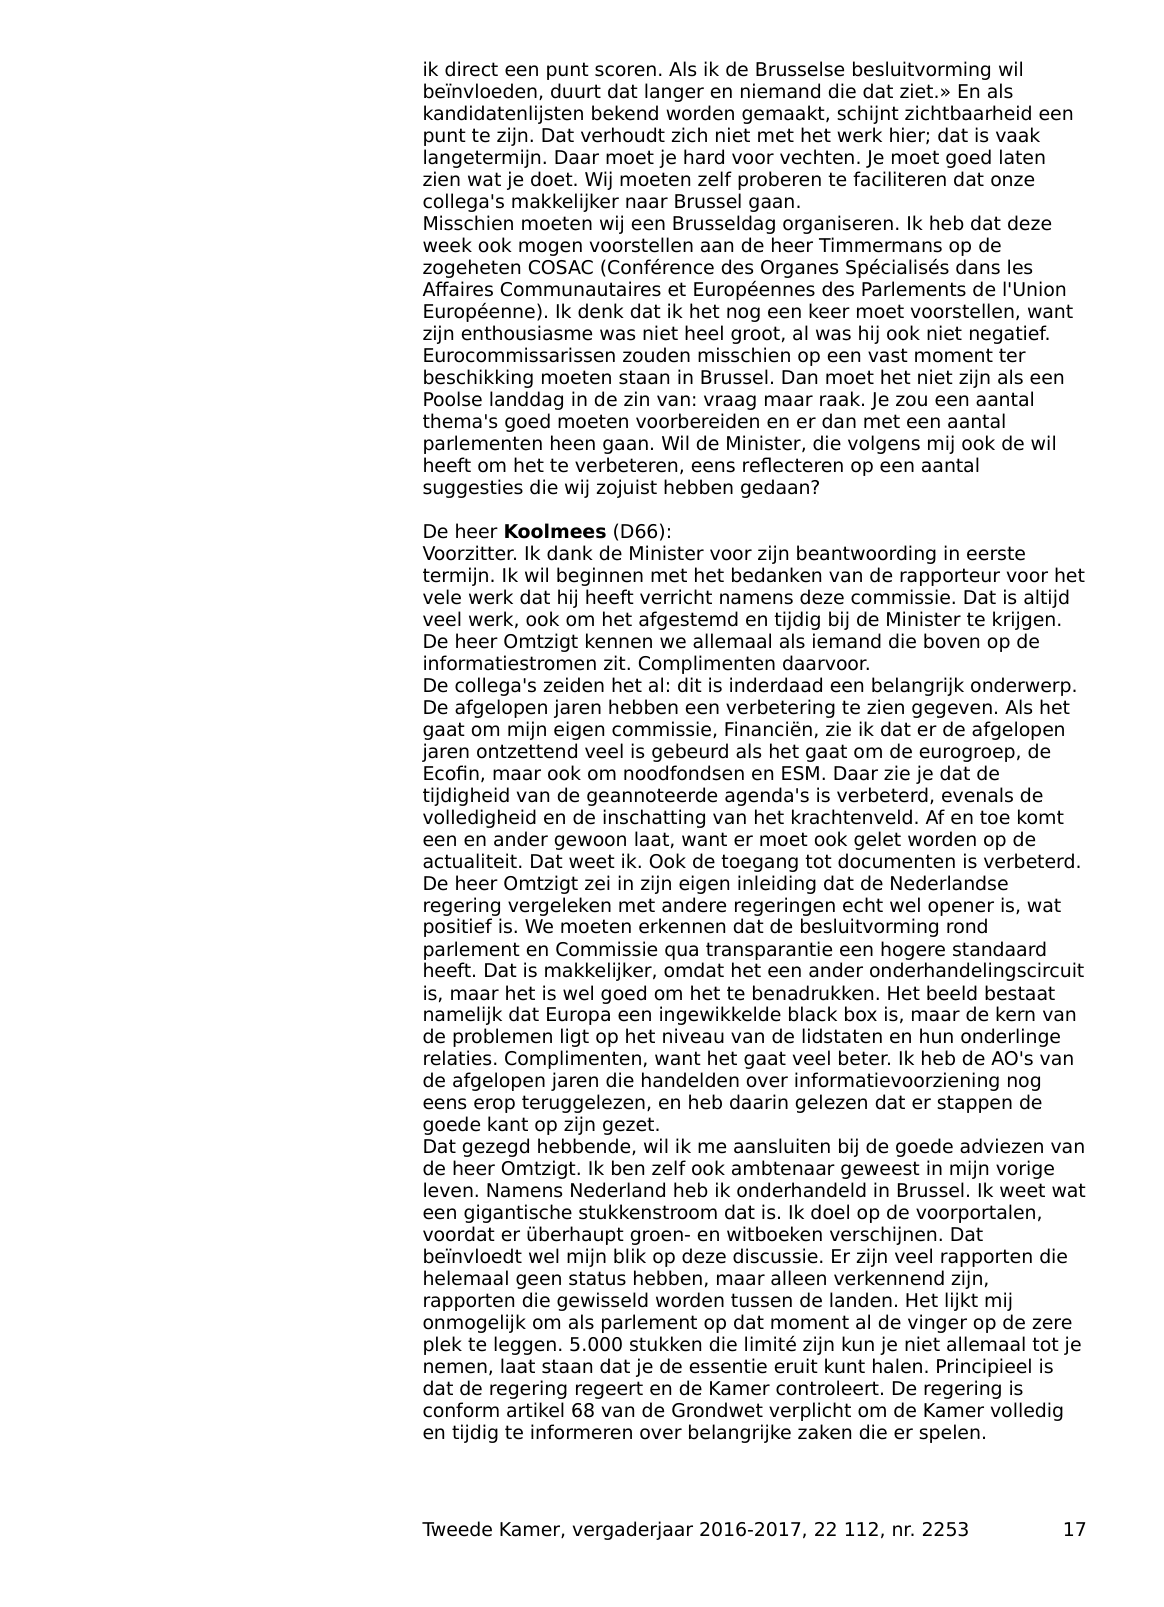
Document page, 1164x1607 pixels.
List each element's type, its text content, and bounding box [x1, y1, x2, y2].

text Voorzitter. Ik dank de Minister voor zijn beantwoording in eerste termijn. Ik wil beginnen met het bedanken van de rapporteur voor het vele werk dat hij heeft verricht namens deze commissie. Dat is altijd veel werk, ook om het afgestemd en tijdig bij de Minister te krijgen. De heer Omtzigt kennen we allemaal als iemand die boven op de informatiestromen zit. Complimenten daarvoor. [422, 543, 1087, 675]
text ik direct een punt scoren. Als ik de Brusselse besluitvorming wil beïnvloeden, duurt dat langer en niemand die dat ziet.» En als kandidatenlijsten bekend worden gemaakt, schijnt zichtbaarheid een punt te zijn. Dat verhoudt zich niet met het werk hier; dat is vaak langetermijn. Daar moet je hard voor vechten. Je moet goed laten zien wat je doet. Wij moeten zelf proberen te faciliteren dat onze collega's makkelijker naar Brussel gaan. [422, 59, 1087, 213]
text De heer Koolmees (D66): [422, 521, 1087, 543]
text De collega's zeiden het al: dit is inderdaad een belangrijk onderwerp. De afgelopen jaren hebben een verbetering te zien gegeven. Als het gaat om mijn eigen commissie, Financiën, zie ik dat er de afgelopen jaren ontzettend veel is gebeurd als het gaat om de eurogroep, de Ecofin, maar ook om noodfondsen en ESM. Daar zie je dat de tijdigheid van de geannoteerde agenda's is verbeterd, evenals de volledigheid en de inschatting van het krachtenveld. Af en toe komt een en ander gewoon laat, want er moet ook gelet worden op de actualiteit. Dat weet ik. Ook de toegang tot documenten is verbeterd. De heer Omtzigt zei in zijn eigen inleiding dat de Nederlandse regering vergeleken met andere regeringen echt wel opener is, wat positief is. We moeten erkennen dat de besluitvorming rond parlement en Commissie qua transparantie een hogere standaard heeft. Dat is makkelijker, omdat het een ander onderhandelingscircuit is, maar het is wel goed om het te benadrukken. Het beeld bestaat namelijk dat Europa een ingewikkelde black box is, maar de kern van de problemen ligt op het niveau van de lidstaten en hun onderlinge relaties. Complimenten, want het gaat veel beter. Ik heb de AO's van de afgelopen jaren die handelden over informatievoorziening nog eens erop teruggelezen, en heb daarin gelezen dat er stappen de goede kant op zijn gezet. [422, 675, 1087, 1136]
text Misschien moeten wij een Brusseldag organiseren. Ik heb dat deze week ook mogen voorstellen aan de heer Timmermans op de zogeheten COSAC (Conférence des Organes Spécialisés dans les Affaires Communautaires et Européennes des Parlements de l'Union Européenne). Ik denk dat ik het nog een keer moet voorstellen, want zijn enthousiasme was niet heel groot, al was hij ook niet negatief. Eurocommissarissen zouden misschien op een vast moment ter beschikking moeten staan in Brussel. Dan moet het niet zijn als een Poolse landdag in de zin van: vraag maar raak. Je zou een aantal thema's goed moeten voorbereiden en er dan met een aantal parlementen heen gaan. Wil de Minister, die volgens mij ook de wil heeft om het te verbeteren, eens reflecteren op een aantal suggesties die wij zojuist hebben gedaan? [422, 213, 1087, 499]
text Dat gezegd hebbende, wil ik me aansluiten bij de goede adviezen van de heer Omtzigt. Ik ben zelf ook ambtenaar geweest in mijn vorige leven. Namens Nederland heb ik onderhandeld in Brussel. Ik weet wat een gigantische stukkenstroom dat is. Ik doel op de voorportalen, voordat er überhaupt groen- en witboeken verschijnen. Dat beïnvloedt wel mijn blik op deze discussie. Er zijn veel rapporten die helemaal geen status hebben, maar alleen verkennend zijn, rapporten die gewisseld worden tussen de landen. Het lijkt mij onmogelijk om als parlement op dat moment al de vinger op de zere plek te leggen. 5.000 stukken die limité zijn kun je niet allemaal tot je nemen, laat staan dat je de essentie eruit kunt halen. Principieel is dat de regering regeert en de Kamer controleert. De regering is conform artikel 68 van de Grondwet verplicht om de Kamer volledig en tijdig te informeren over belangrijke zaken die er spelen. [422, 1136, 1087, 1444]
